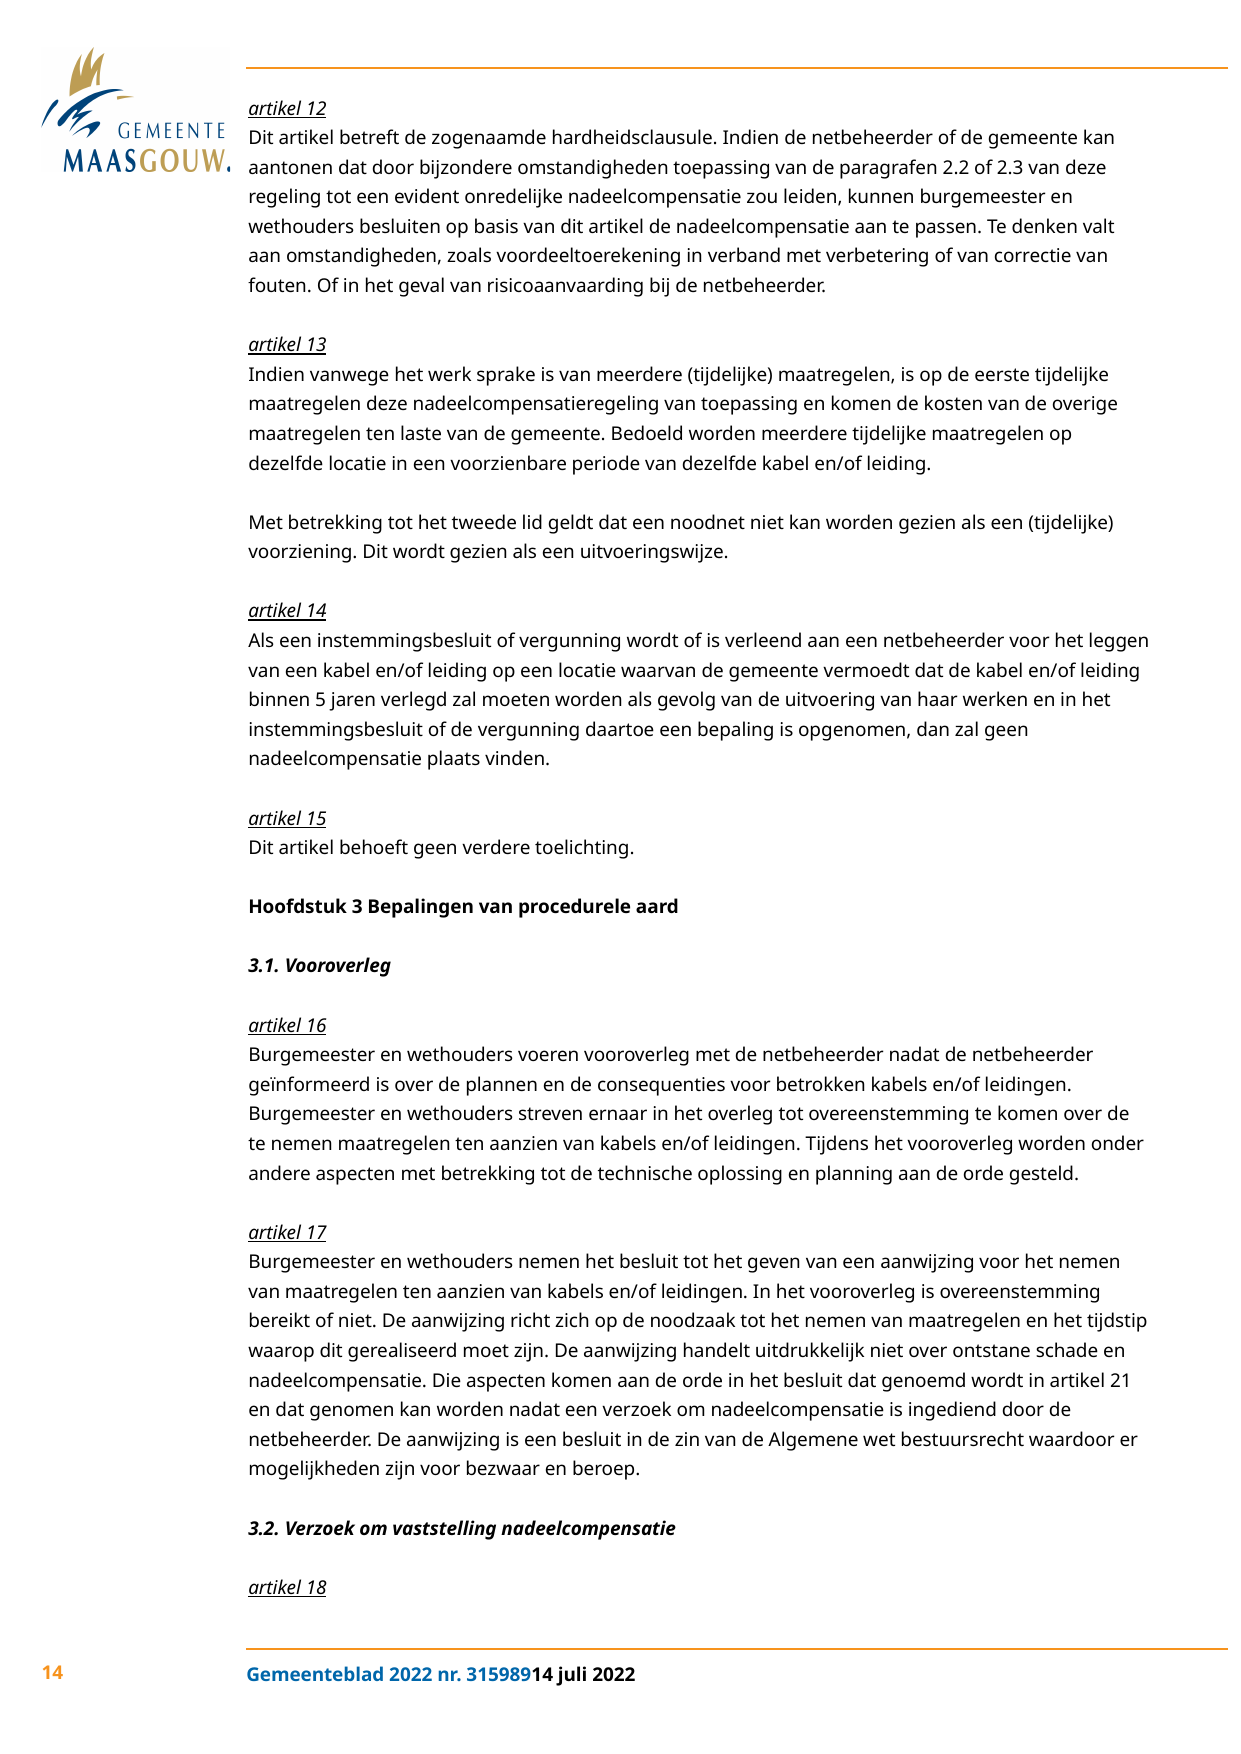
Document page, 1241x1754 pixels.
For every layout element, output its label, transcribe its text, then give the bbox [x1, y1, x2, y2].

text 3.2. Verzoek om vaststelling nadeelcompensatie [248, 1515, 1152, 1541]
text Hoofdstuk 3 Bepalingen van procedurele aard [248, 893, 1152, 919]
text Als een instemmingsbesluit of vergunning wordt of is verleend aan een netbeheerder voor het leggen van een kabel en/of leiding op een locatie waarvan de gemeente vermoedt dat de kabel en/of leiding binnen 5 jaren verlegd zal moeten worden als gevolg van de uitvoering van haar werken en in het instemmingsbesluit of de vergunning daartoe een bepaling is opgenomen, dan zal geen nadeelcompensatie plaats vinden. [248, 627, 1152, 771]
text artikel 16 [248, 1012, 1152, 1038]
text artikel 18 [248, 1574, 1152, 1600]
text Dit artikel behoeft geen verdere toelichting. [248, 834, 1152, 860]
picture [41, 47, 231, 172]
text Burgemeester en wethouders voeren vooroverleg met de netbeheerder nadat de netbeheerder geïnformeerd is over de plannen en de consequenties voor betrokken kabels en/of leidingen. [248, 1041, 1152, 1097]
text artikel 15 [248, 805, 1152, 831]
text 3.1. Vooroverleg [248, 953, 1152, 978]
text artikel 14 [248, 598, 1152, 623]
text Indien vanwege het werk sprake is van meerdere (tijdelijke) maatregelen, is op de eerste tijdelijke maatregelen deze nadeelcompensatieregeling van toepassing en komen de kosten van de overige maatregelen ten laste van de gemeente. Bedoeld worden meerdere tijdelijke maatregelen op dezelfde locatie in een voorzienbare periode van dezelfde kabel en/of leiding. [248, 361, 1152, 476]
text Burgemeester en wethouders streven ernaar in het overleg tot overeenstemming te komen over de te nemen maatregelen ten aanzien van kabels en/of leidingen. Tijdens het vooroverleg worden onder andere aspecten met betrekking tot de technische oplossing en planning aan de orde gesteld. [248, 1101, 1152, 1186]
text artikel 13 [248, 331, 1152, 357]
text artikel 12 [248, 95, 1152, 121]
text Met betrekking tot het tweede lid geldt dat een noodnet niet kan worden gezien als een (tijdelijke) voorziening. Dit wordt gezien als een uitvoeringswijze. [248, 509, 1152, 564]
text Burgemeester en wethouders nemen het besluit tot het geven van een aanwijzing voor het nemen van maatregelen ten aanzien van kabels en/of leidingen. In het vooroverleg is overeenstemming bereikt of niet. De aanwijzing richt zich op de noodzaak tot het nemen van maatregelen en het tijdstip waarop dit gerealiseerd moet zijn. De aanwijzing handelt uitdrukkelijk niet over ontstane schade en nadeelcompensatie. Die aspecten komen aan de orde in het besluit dat genoemd wordt in artikel 21 en dat genomen kan worden nadat een verzoek om nadeelcompensatie is ingediend door de netbeheerder. De aanwijzing is een besluit in de zin van de Algemene wet bestuursrecht waardoor er mogelijkheden zijn voor bezwaar en beroep. [248, 1248, 1152, 1481]
text artikel 17 [248, 1219, 1152, 1245]
text Dit artikel betreft de zogenaamde hardheidsclausule. Indien de netbeheerder of de gemeente kan aantonen dat door bijzondere omstandigheden toepassing van de paragrafen 2.2 of 2.3 van deze regeling tot een evident onredelijke nadeelcompensatie zou leiden, kunnen burgemeester en wethouders besluiten op basis van dit artikel de nadeelcompensatie aan te passen. Te denken valt aan omstandigheden, zoals voordeeltoerekening in verband met verbetering of van correctie van fouten. Of in het geval van risicoaanvaarding bij de netbeheerder. [248, 124, 1152, 298]
